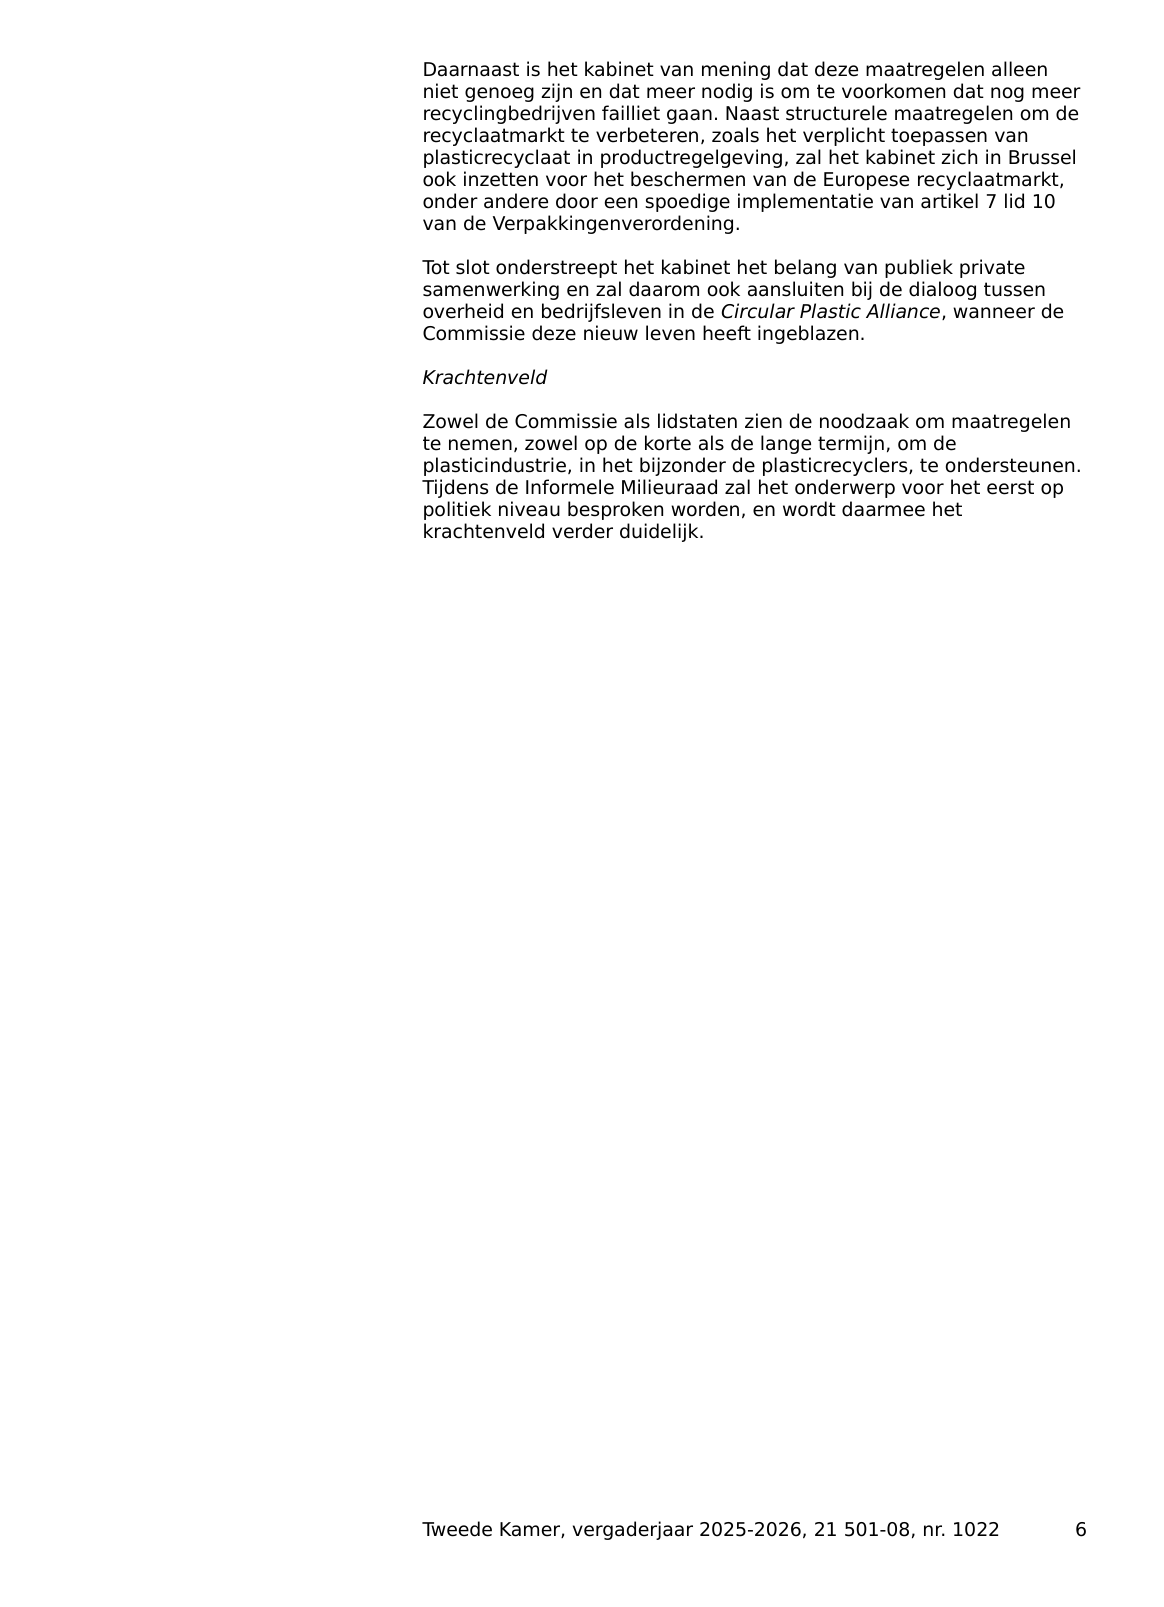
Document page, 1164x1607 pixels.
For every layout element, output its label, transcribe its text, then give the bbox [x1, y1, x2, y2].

text Daarnaast is het kabinet van mening dat deze maatregelen alleen niet genoeg zijn en dat meer nodig is om te voorkomen dat nog meer recyclingbedrijven failliet gaan. Naast structurele maatregelen om de recyclaatmarkt te verbeteren, zoals het verplicht toepassen van plasticrecyclaat in productregelgeving, zal het kabinet zich in Brussel ook inzetten voor het beschermen van de Europese recyclaatmarkt, onder andere door een spoedige implementatie van artikel 7 lid 10 van de Verpakkingenverordening. [422, 59, 1087, 235]
subtitle Krachtenveld [422, 367, 1087, 389]
text Tot slot onderstreept het kabinet het belang van publiek private samenwerking en zal daarom ook aansluiten bij de dialoog tussen overheid en bedrijfsleven in de Circular Plastic Alliance, wanneer de Commissie deze nieuw leven heeft ingeblazen. [422, 257, 1087, 345]
text Zowel de Commissie als lidstaten zien de noodzaak om maatregelen te nemen, zowel op de korte als de lange termijn, om de plasticindustrie, in het bijzonder de plasticrecyclers, te ondersteunen. Tijdens de Informele Milieuraad zal het onderwerp voor het eerst op politiek niveau besproken worden, en wordt daarmee het krachtenveld verder duidelijk. [422, 411, 1087, 543]
